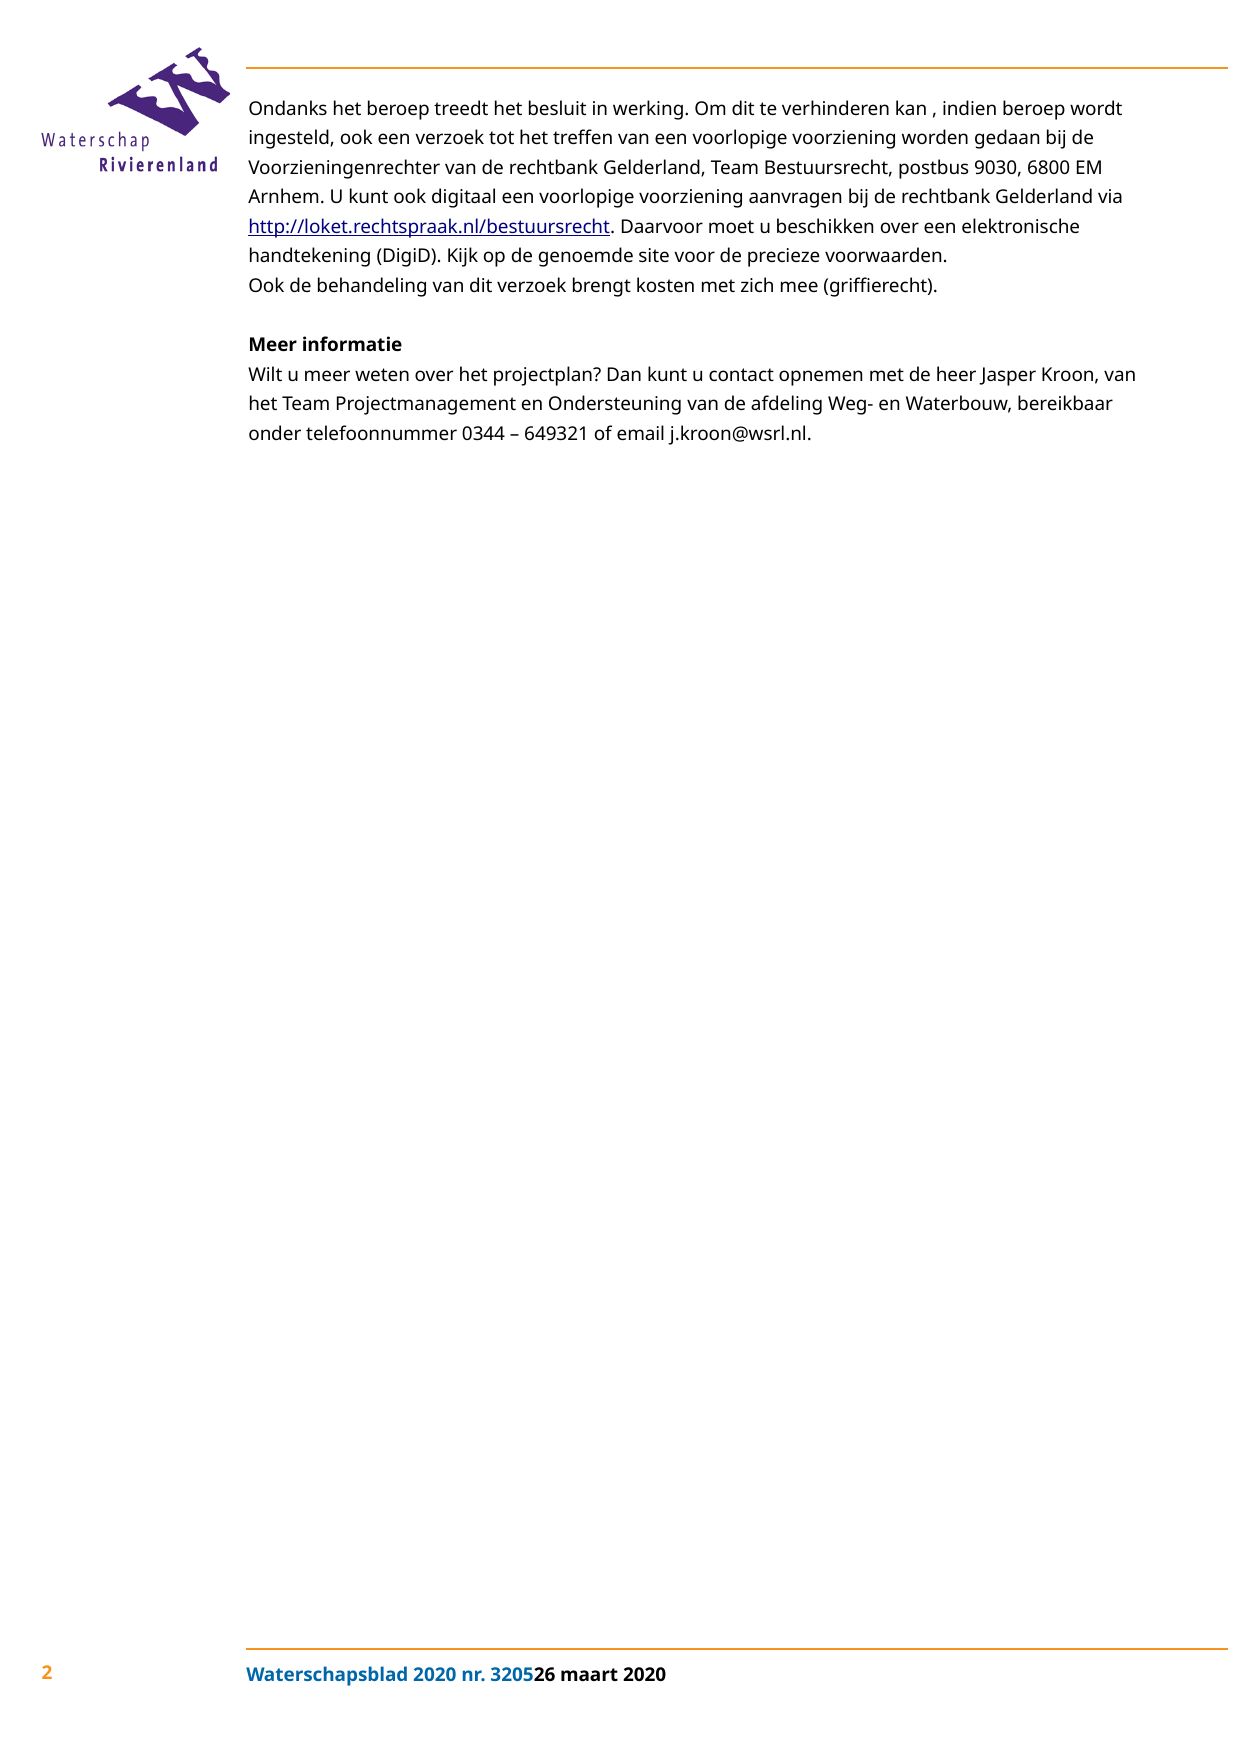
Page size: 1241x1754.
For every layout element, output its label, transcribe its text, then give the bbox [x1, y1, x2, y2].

text Ook de behandeling van dit verzoek brengt kosten met zich mee (griffierecht). [248, 272, 1152, 298]
picture [41, 47, 231, 172]
text Wilt u meer weten over het projectplan? Dan kunt u contact opnemen met de heer Jasper Kroon, van het Team Projectmanagement en Ondersteuning van de afdeling Weg- en Waterbouw, bereikbaar onder telefoonnummer 0344 – 649321 of email j.kroon@wsrl.nl. [248, 361, 1152, 446]
text Meer informatie [248, 331, 1152, 357]
text Ondanks het beroep treedt het besluit in werking. Om dit te verhinderen kan , indien beroep wordt ingesteld, ook een verzoek tot het treffen van een voorlopige voorziening worden gedaan bij de Voorzieningenrechter van de rechtbank Gelderland, Team Bestuursrecht, postbus 9030, 6800 EM Arnhem. U kunt ook digitaal een voorlopige voorziening aanvragen bij de rechtbank Gelderland via http://loket.rechtspraak.nl/bestuursrecht. Daarvoor moet u beschikken over een elektronische handtekening (DigiD). Kijk op de genoemde site voor de precieze voorwaarden. [248, 95, 1152, 268]
